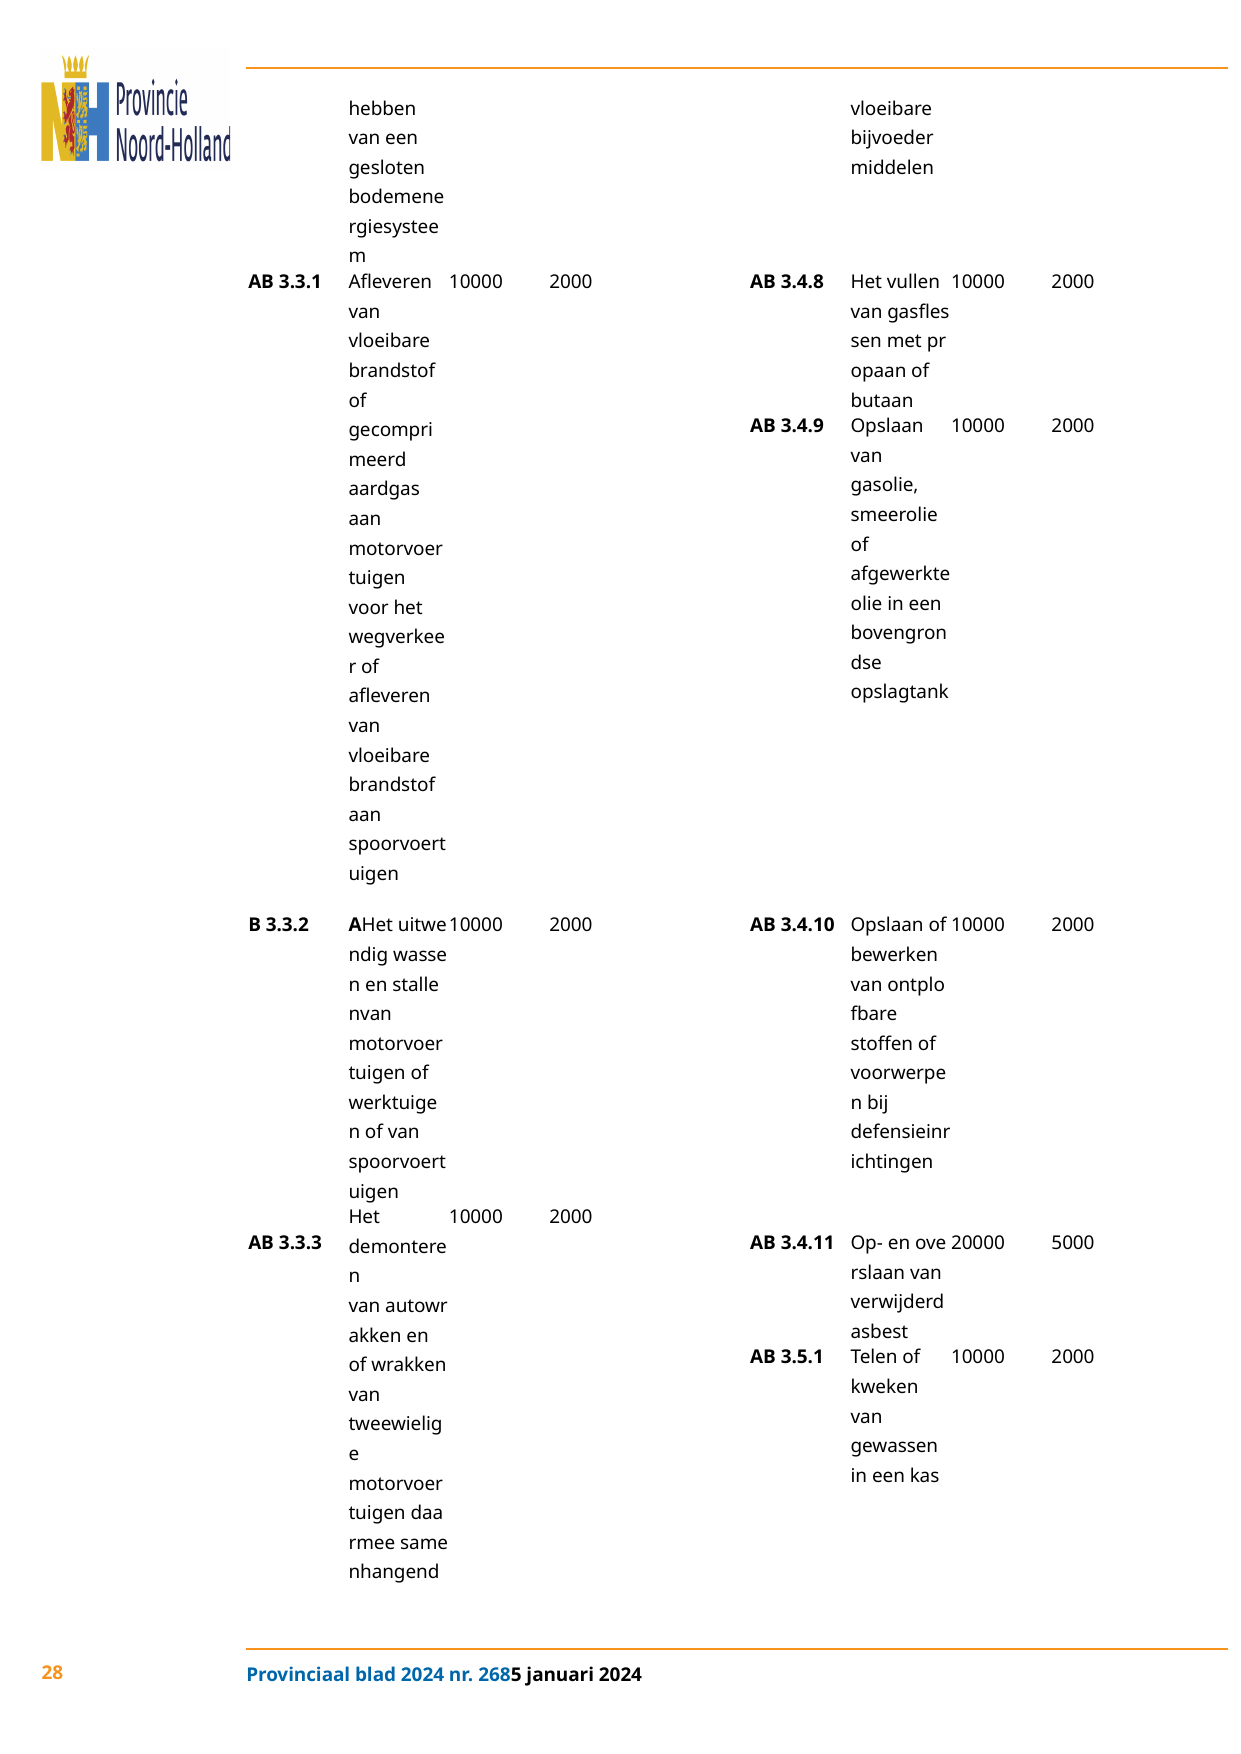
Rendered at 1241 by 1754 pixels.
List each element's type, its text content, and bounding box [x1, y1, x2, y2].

table_cell 10000 [951, 269, 1051, 412]
table_cell 10000 [951, 413, 1051, 912]
table_cell AB 3.4.11 [750, 1229, 850, 1344]
table_cell [951, 95, 1051, 268]
table_cell [549, 886, 649, 912]
table_cell hebben van een gesloten bodemenergiesysteem [348, 95, 449, 268]
table_cell AB 3.3.1 [248, 269, 348, 886]
table_cell AB 3.4.9 [750, 413, 850, 912]
table_header [650, 95, 750, 1584]
table_cell Opslaan van gasolie, smeerolie of afgewerkte olie in een bovengrondse opslagtank [850, 413, 951, 912]
table_cell 5000 [1051, 1229, 1152, 1344]
table_cell 10000 [449, 1204, 549, 1584]
table_cell 2000 [549, 1204, 649, 1584]
table_cell AB 3.4.8 [750, 269, 850, 412]
table_cell Opslaan of bewerken van ontplofbare stoffen of voorwerpen bij defensieinrichtingen [850, 912, 951, 1229]
table_cell [248, 95, 348, 268]
table_cell [1051, 95, 1152, 268]
table_cell 2000 [549, 912, 649, 1203]
table_cell 2000 [1051, 413, 1152, 912]
table_cell 2000 [1051, 269, 1152, 412]
table_cell 2000 [1051, 912, 1152, 1229]
table_cell 2000 [549, 269, 649, 886]
table_cell AB 3.5.1 [750, 1344, 850, 1584]
table_cell [549, 95, 649, 268]
table_cell AB 3.3.3 [248, 1229, 348, 1584]
table_cell AHet uitwendig wassen en stallenvan motorvoertuigen of werktuigen of van spoorvoertuigen [348, 912, 449, 1203]
table_cell Afleveren van vloeibare brandstof of gecomprimeerd aardgas aan motorvoertuigen voor het wegverkeer of afleveren van vloeibare brandstof aan spoorvoertuigen [348, 269, 449, 886]
table_cell Telen of kweken van gewassen in een kas [850, 1344, 951, 1584]
table_cell 10000 [951, 912, 1051, 1229]
table_cell 10000 [449, 269, 549, 886]
table_cell B 3.3.2 [248, 912, 348, 1203]
table_cell [449, 95, 549, 268]
table_cell [449, 886, 549, 912]
table_cell [750, 95, 850, 268]
table_cell 2000 [1051, 1344, 1152, 1584]
table_cell 10000 [449, 912, 549, 1203]
table_cell [248, 1204, 348, 1229]
table_cell Het vullen van gasflessen met propaan of butaan [850, 269, 951, 412]
table_cell [248, 886, 348, 912]
table_cell 10000 [951, 1344, 1051, 1584]
table_cell Het demonteren van autowrakken en of wrakken van tweewielige motorvoertuigen daarmee samenhangend [348, 1204, 449, 1584]
table_cell vloeibare bijvoedermiddelen [850, 95, 951, 268]
picture [41, 47, 231, 172]
table_cell Op- en overslaan van verwijderd asbest [850, 1229, 951, 1344]
table_cell 20000 [951, 1229, 1051, 1344]
table_cell [348, 886, 449, 912]
table_cell AB 3.4.10 [750, 912, 850, 1229]
